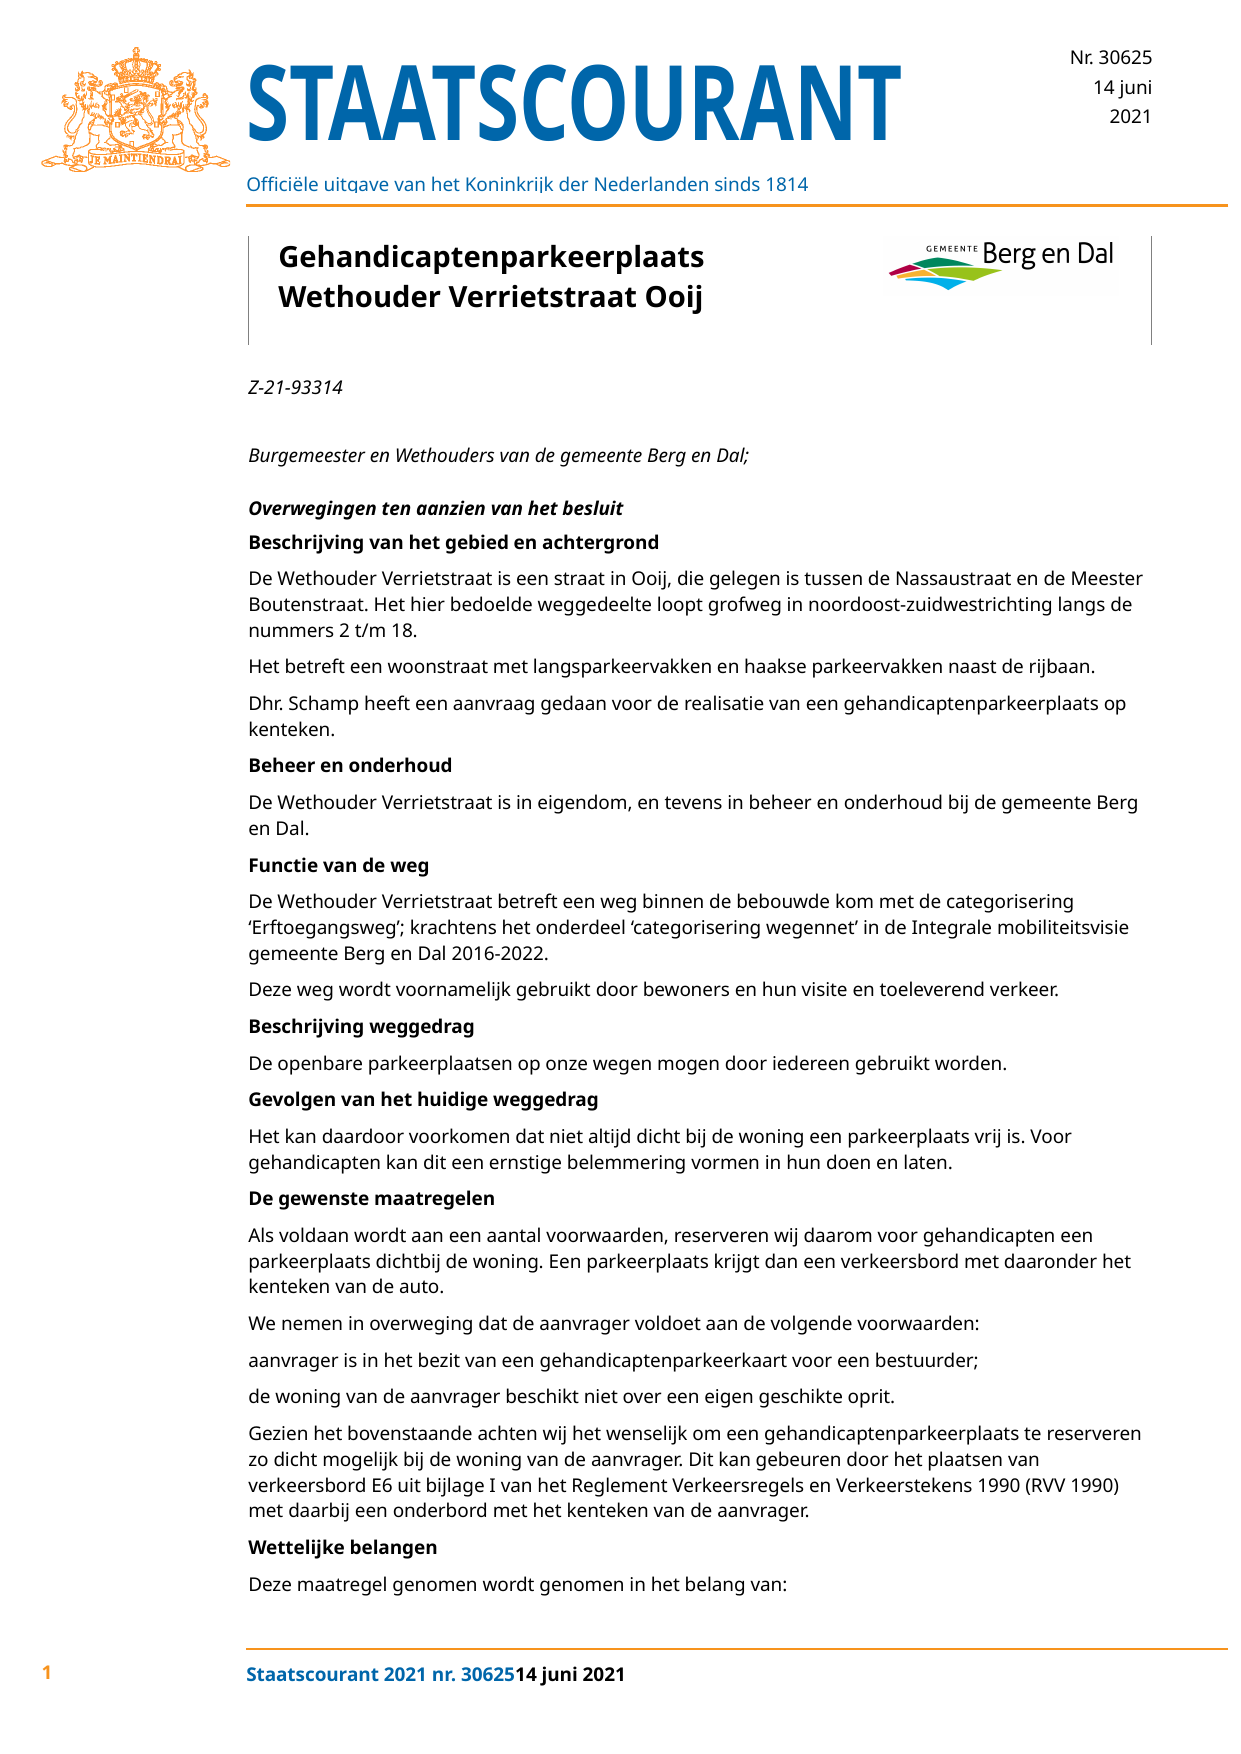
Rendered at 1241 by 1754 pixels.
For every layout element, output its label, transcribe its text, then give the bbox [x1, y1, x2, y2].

text Gevolgen van het huidige weggedrag [248, 1087, 1152, 1112]
text de woning van de aanvrager beschikt niet over een eigen geschikte oprit. [248, 1384, 1152, 1409]
text aanvrager is in het bezit van een gehandicaptenparkeerkaart voor een bestuurder; [248, 1347, 1152, 1373]
text Beschrijving van het gebied en achtergrond [248, 529, 1152, 554]
text Als voldaan wordt aan een aantal voorwaarden, reserveren wij daarom voor gehandicapten een parkeerplaats dichtbij de woning. Een parkeerplaats krijgt dan een verkeersbord met daaronder het kenteken van de auto. [248, 1222, 1152, 1299]
text Gezien het bovenstaande achten wij het wenselijk om een gehandicaptenparkeerplaats te reserveren zo dicht mogelijk bij de woning van de aanvrager. Dit kan gebeuren door het plaatsen van verkeersbord E6 uit bijlage I van het Reglement Verkeersregels en Verkeerstekens 1990 (RVV 1990) met daarbij een onderbord met het kenteken van de aanvrager. [248, 1420, 1152, 1523]
text Het kan daardoor voorkomen dat niet altijd dicht bij de woning een parkeerplaats vrij is. Voor gehandicapten kan dit een ernstige belemmering vormen in hun doen en laten. [248, 1123, 1152, 1175]
table_header [850, 236, 1151, 345]
picture [882, 236, 1119, 296]
table_header Gehandicaptenparkeerplaats Wethouder Verrietstraat Ooij [249, 236, 850, 345]
text De Wethouder Verrietstraat betreft een weg binnen de bebouwde kom met de categorisering ‘Erftoegangsweg’; krachtens het onderdeel ‘categorisering wegennet’ in de Integrale mobiliteitsvisie gemeente Berg en Dal 2016-2022. [248, 888, 1152, 966]
text Burgemeester en Wethouders van de gemeente Berg en Dal; [248, 442, 1152, 468]
text Deze maatregel genomen wordt genomen in het belang van: [248, 1571, 1152, 1597]
text Z-21-93314 [248, 374, 1152, 400]
picture [41, 47, 231, 172]
text Het betreft een woonstraat met langsparkeervakken en haakse parkeervakken naast de rijbaan. [248, 654, 1152, 679]
text De openbare parkeerplaatsen op onze wegen mogen door iedereen gebruikt worden. [248, 1050, 1152, 1076]
text Beschrijving weggedrag [248, 1013, 1152, 1039]
text De gewenste maatregelen [248, 1186, 1152, 1211]
text Functie van de weg [248, 852, 1152, 877]
text Deze weg wordt voornamelijk gebruikt door bewoners en hun visite en toeleverend verkeer. [248, 977, 1152, 1002]
text Wettelijke belangen [248, 1534, 1152, 1560]
text De Wethouder Verrietstraat is een straat in Ooij, die gelegen is tussen de Nassaustraat en de Meester Boutenstraat. Het hier bedoelde weggedeelte loopt grofweg in noordoost-zuidwestrichting langs de nummers 2 t/m 18. [248, 566, 1152, 643]
text Dhr. Schamp heeft een aanvraag gedaan voor de realisatie van een gehandicaptenparkeerplaats op kenteken. [248, 690, 1152, 742]
text Overwegingen ten aanzien van het besluit [248, 495, 1152, 521]
text De Wethouder Verrietstraat is in eigendom, en tevens in beheer en onderhoud bij de gemeente Berg en Dal. [248, 789, 1152, 841]
text We nemen in overweging dat de aanvrager voldoet aan de volgende voorwaarden: [248, 1310, 1152, 1336]
text Beheer en onderhoud [248, 753, 1152, 778]
